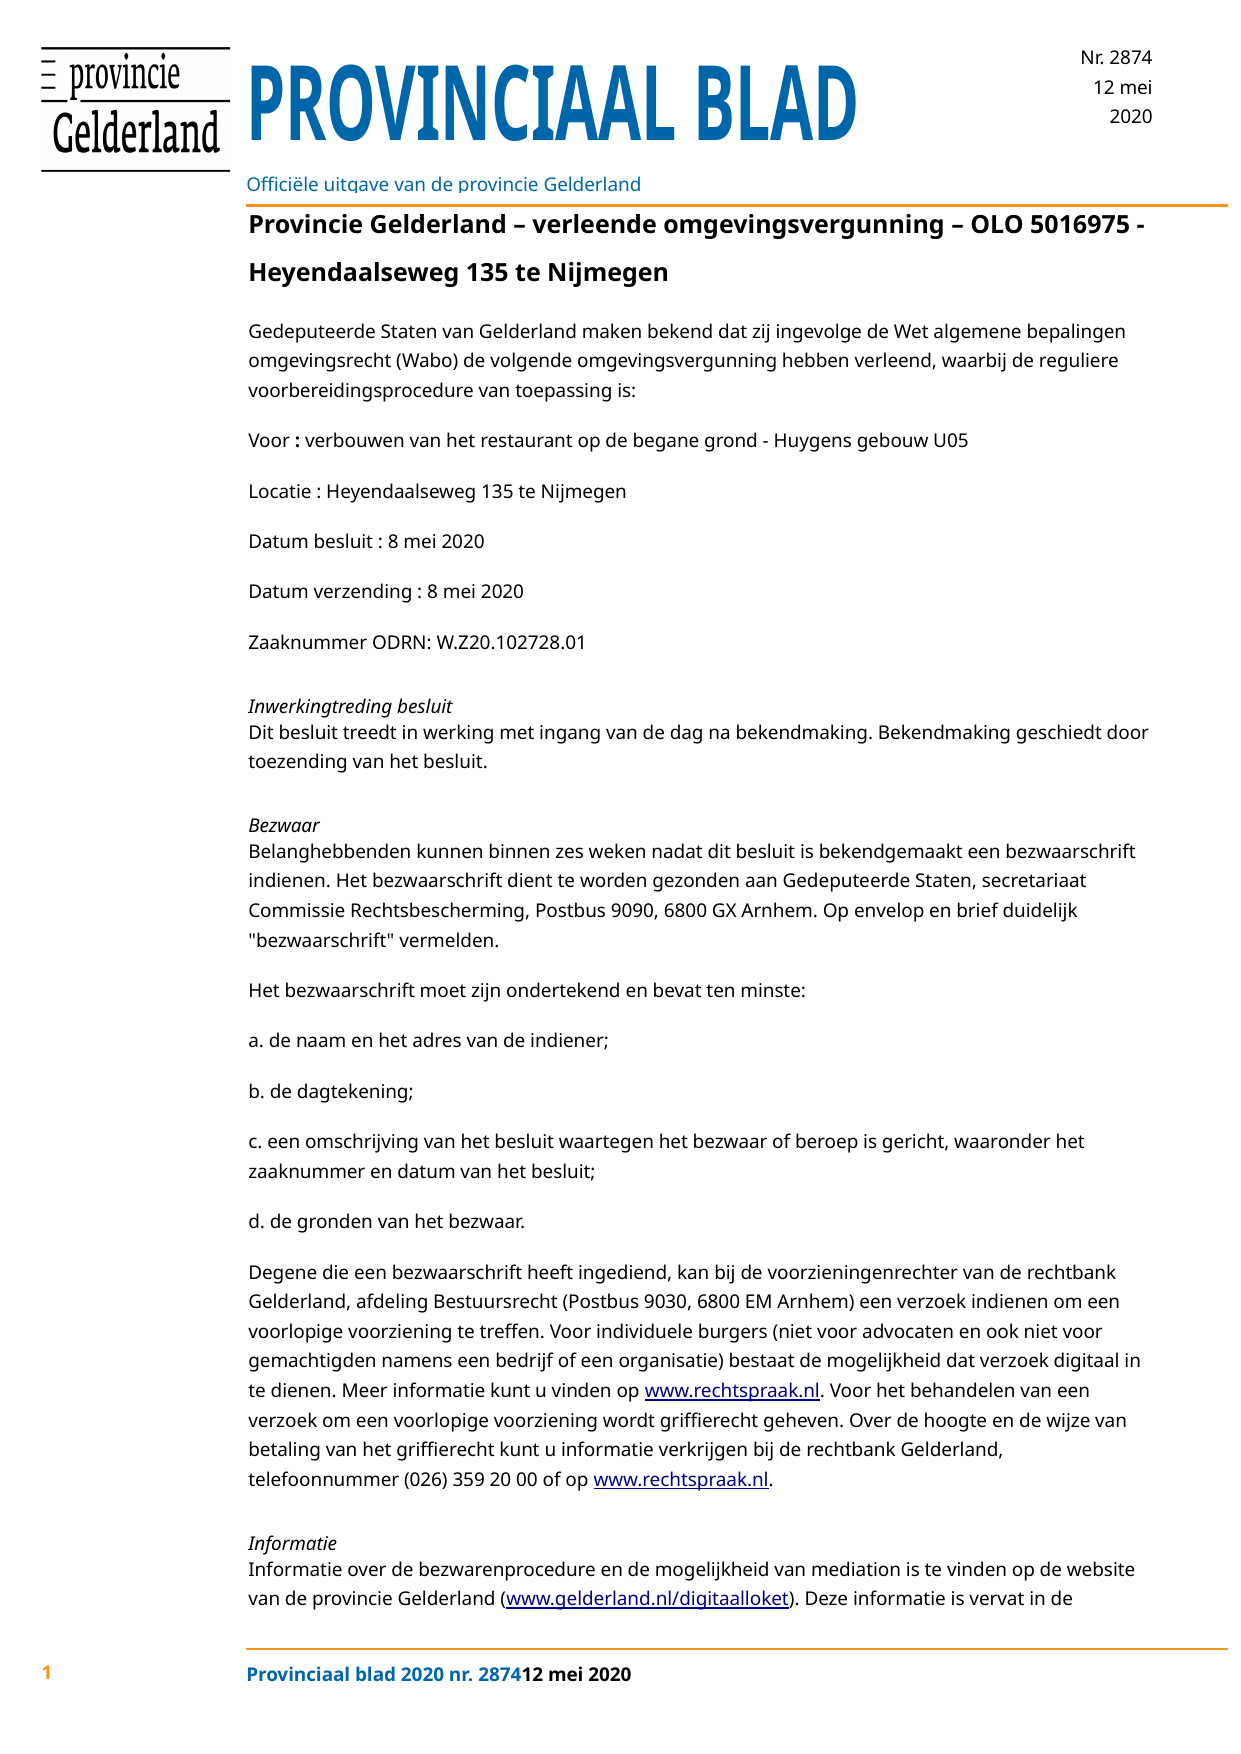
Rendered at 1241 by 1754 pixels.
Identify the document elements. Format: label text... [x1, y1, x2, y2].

text Zaaknummer ODRN: W.Z20.102728.01 [248, 629, 1152, 655]
text Informatie over de bezwarenprocedure en de mogelijkheid van mediation is te vinden op de website van de provincie Gelderland (www.gelderland.nl/digitaalloket). Deze informatie is vervat in de [248, 1556, 1152, 1611]
text Bezwaar [248, 812, 1152, 838]
text Inwerkingtreding besluit [248, 693, 1152, 719]
text Belanghebbenden kunnen binnen zes weken nadat dit besluit is bekendgemaakt een bezwaarschrift indienen. Het bezwaarschrift dient te worden gezonden aan Gedeputeerde Staten, secretariaat Commissie Rechtsbescherming, Postbus 9090, 6800 GX Arnhem. Op envelop en brief duidelijk "bezwaarschrift" vermelden. [248, 838, 1152, 953]
text Informatie [248, 1530, 1152, 1556]
text Provincie Gelderland – verleende omgevingsvergunning – OLO 5016975 - Heyendaalseweg 135 te Nijmegen [248, 207, 1152, 288]
text b. de dagtekening; [248, 1078, 1152, 1104]
text a. de naam en het adres van de indiener; [248, 1028, 1152, 1053]
text Voor : verbouwen van het restaurant op de begane grond - Huygens gebouw U05 [248, 427, 1152, 453]
text Datum besluit : 8 mei 2020 [248, 528, 1152, 554]
text Datum verzending : 8 mei 2020 [248, 579, 1152, 604]
text Gedeputeerde Staten van Gelderland maken bekend dat zij ingevolge de Wet algemene bepalingen omgevingsrecht (Wabo) de volgende omgevingsvergunning hebben verleend, waarbij de reguliere voorbereidingsprocedure van toepassing is: [248, 318, 1152, 403]
text Het bezwaarschrift moet zijn ondertekend en bevat ten minste: [248, 977, 1152, 1003]
text Dit besluit treedt in werking met ingang van de dag na bekendmaking. Bekendmaking geschiedt door toezending van het besluit. [248, 719, 1152, 774]
text d. de gronden van het bezwaar. [248, 1208, 1152, 1234]
text Locatie : Heyendaalseweg 135 te Nijmegen [248, 478, 1152, 504]
text Degene die een bezwaarschrift heeft ingediend, kan bij de voorzieningenrechter van de rechtbank Gelderland, afdeling Bestuursrecht (Postbus 9030, 6800 EM Arnhem) een verzoek indienen om een voorlopige voorziening te treffen. Voor individuele burgers (niet voor advocaten en ook niet voor gemachtigden namens een bedrijf of een organisatie) bestaat de mogelijkheid dat verzoek digitaal in te dienen. Meer informatie kunt u vinden op www.rechtspraak.nl. Voor het behandelen van een verzoek om een voorlopige voorziening wordt griffierecht geheven. Over de hoogte en de wijze van betaling van het griffierecht kunt u informatie verkrijgen bij de rechtbank Gelderland, telefoonnummer (026) 359 20 00 of op www.rechtspraak.nl. [248, 1259, 1152, 1492]
text c. een omschrijving van het besluit waartegen het bezwaar of beroep is gericht, waaronder het zaaknummer en datum van het besluit; [248, 1128, 1152, 1184]
picture [41, 47, 231, 172]
